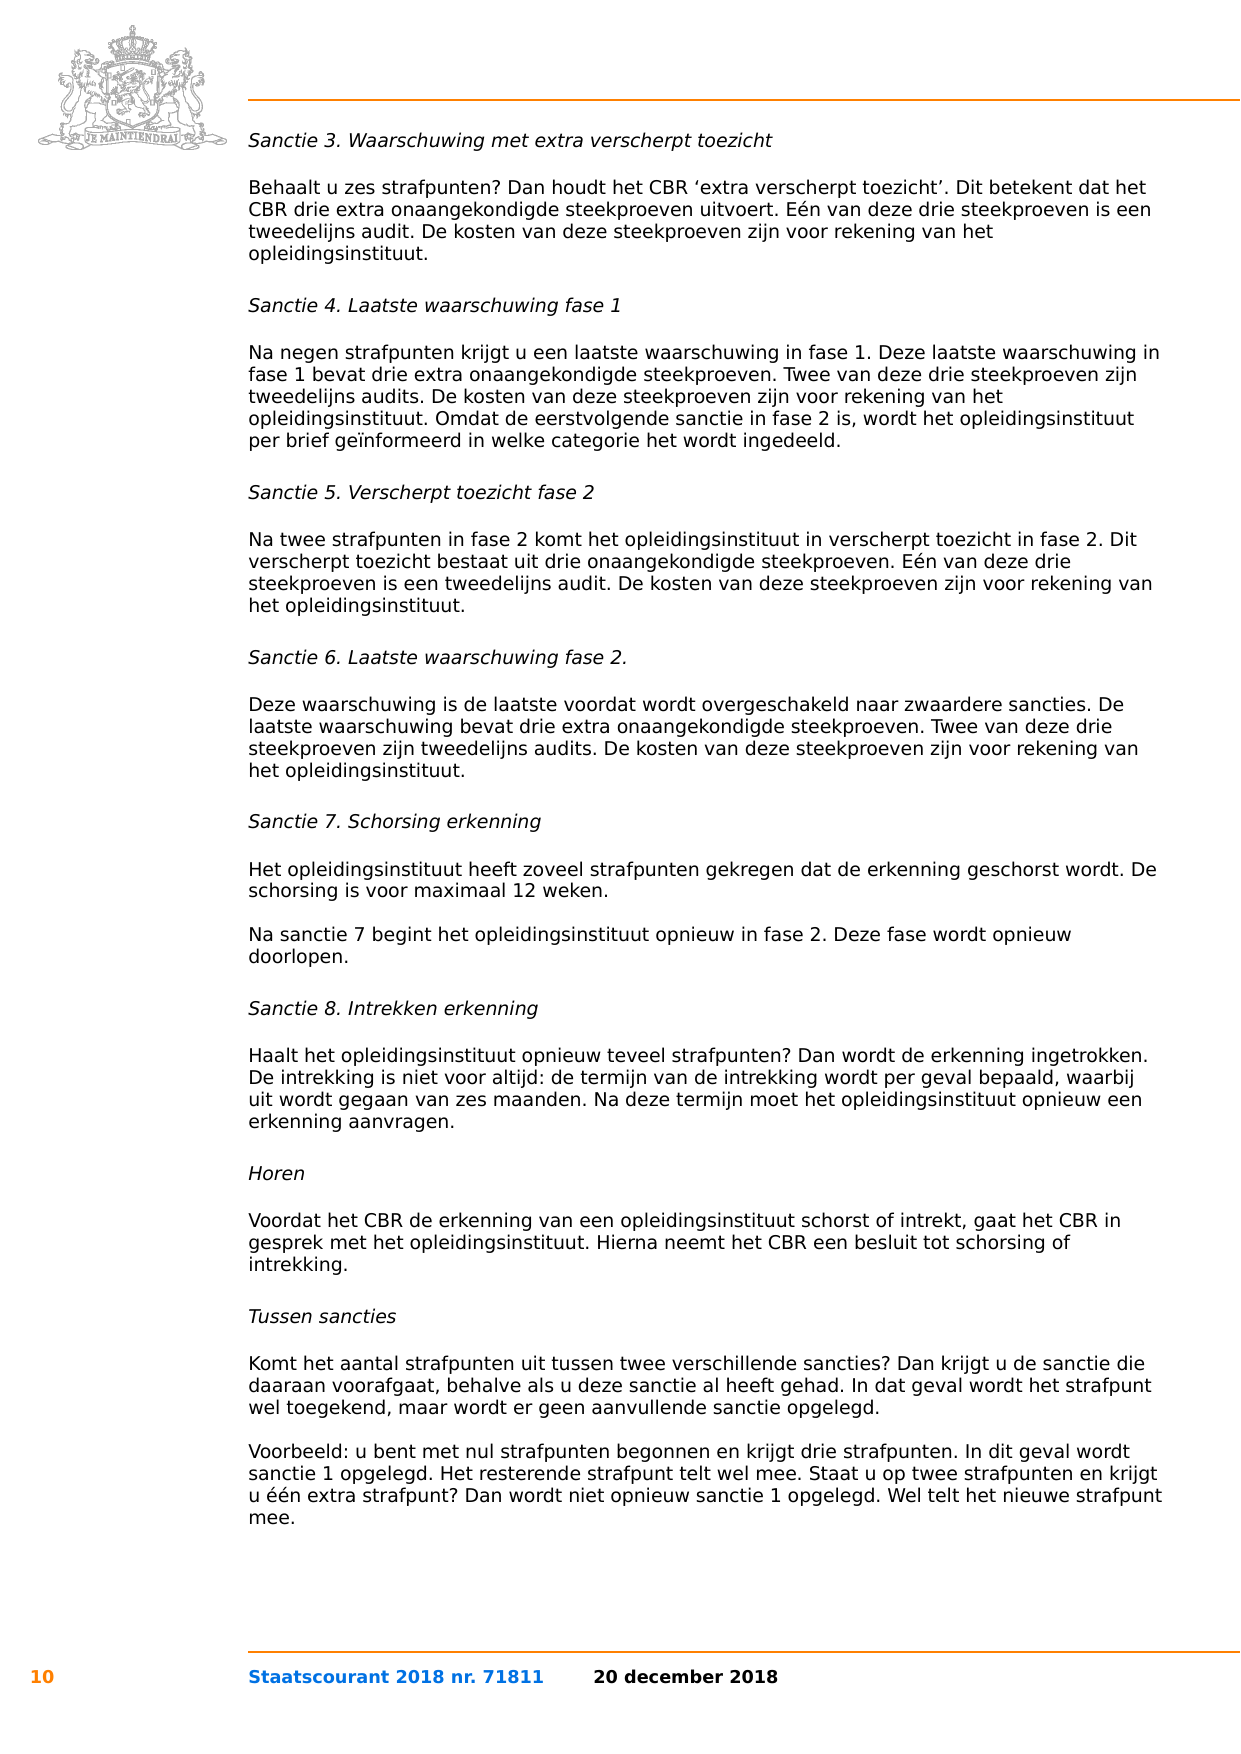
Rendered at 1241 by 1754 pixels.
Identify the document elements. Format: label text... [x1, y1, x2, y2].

text Komt het aantal strafpunten uit tussen twee verschillende sancties? Dan krijgt u de sanctie die daaraan voorafgaat, behalve als u deze sanctie al heeft gehad. In dat geval wordt het strafpunt wel toegekend, maar wordt er geen aanvullende sanctie opgelegd. [248, 1353, 1163, 1419]
text Deze waarschuwing is de laatste voordat wordt overgeschakeld naar zwaardere sancties. De laatste waarschuwing bevat drie extra onaangekondigde steekproeven. Twee van deze drie steekproeven zijn tweedelijns audits. De kosten van deze steekproeven zijn voor rekening van het opleidingsinstituut. [248, 693, 1163, 781]
subtitle Tussen sancties [248, 1306, 1163, 1328]
text Voorbeeld: u bent met nul strafpunten begonnen en krijgt drie strafpunten. In dit geval wordt sanctie 1 opgelegd. Het resterende strafpunt telt wel mee. Staat u op twee strafpunten en krijgt u één extra strafpunt? Dan wordt niet opnieuw sanctie 1 opgelegd. Wel telt het nieuwe strafpunt mee. [248, 1441, 1163, 1529]
subtitle Sanctie 6. Laatste waarschuwing fase 2. [248, 647, 1163, 668]
subtitle Sanctie 3. Waarschuwing met extra verscherpt toezicht [248, 130, 1163, 152]
picture [38, 25, 227, 150]
text Het opleidingsinstituut heeft zoveel strafpunten gekregen dat de erkenning geschorst wordt. De schorsing is voor maximaal 12 weken. [248, 858, 1163, 902]
subtitle Sanctie 8. Intrekken erkenning [248, 998, 1163, 1020]
text Na sanctie 7 begint het opleidingsinstituut opnieuw in fase 2. Deze fase wordt opnieuw doorlopen. [248, 924, 1163, 968]
text Na twee strafpunten in fase 2 komt het opleidingsinstituut in verscherpt toezicht in fase 2. Dit verscherpt toezicht bestaat uit drie onaangekondigde steekproeven. Eén van deze drie steekproeven is een tweedelijns audit. De kosten van deze steekproeven zijn voor rekening van het opleidingsinstituut. [248, 529, 1163, 617]
text Voordat het CBR de erkenning van een opleidingsinstituut schorst of intrekt, gaat het CBR in gesprek met het opleidingsinstituut. Hierna neemt het CBR een besluit tot schorsing of intrekking. [248, 1210, 1163, 1276]
text Haalt het opleidingsinstituut opnieuw teveel strafpunten? Dan wordt de erkenning ingetrokken. De intrekking is niet voor altijd: de termijn van de intrekking wordt per geval bepaald, waarbij uit wordt gegaan van zes maanden. Na deze termijn moet het opleidingsinstituut opnieuw een erkenning aanvragen. [248, 1045, 1163, 1133]
text Na negen strafpunten krijgt u een laatste waarschuwing in fase 1. Deze laatste waarschuwing in fase 1 bevat drie extra onaangekondigde steekproeven. Twee van deze drie steekproeven zijn tweedelijns audits. De kosten van deze steekproeven zijn voor rekening van het opleidingsinstituut. Omdat de eerstvolgende sanctie in fase 2 is, wordt het opleidingsinstituut per brief geïnformeerd in welke categorie het wordt ingedeeld. [248, 342, 1163, 452]
text Behaalt u zes strafpunten? Dan houdt het CBR ‘extra verscherpt toezicht’. Dit betekent dat het CBR drie extra onaangekondigde steekproeven uitvoert. Eén van deze drie steekproeven is een tweedelijns audit. De kosten van deze steekproeven zijn voor rekening van het opleidingsinstituut. [248, 177, 1163, 265]
subtitle Sanctie 7. Schorsing erkenning [248, 811, 1163, 833]
subtitle Sanctie 5. Verscherpt toezicht fase 2 [248, 482, 1163, 504]
subtitle Horen [248, 1163, 1163, 1185]
subtitle Sanctie 4. Laatste waarschuwing fase 1 [248, 295, 1163, 317]
